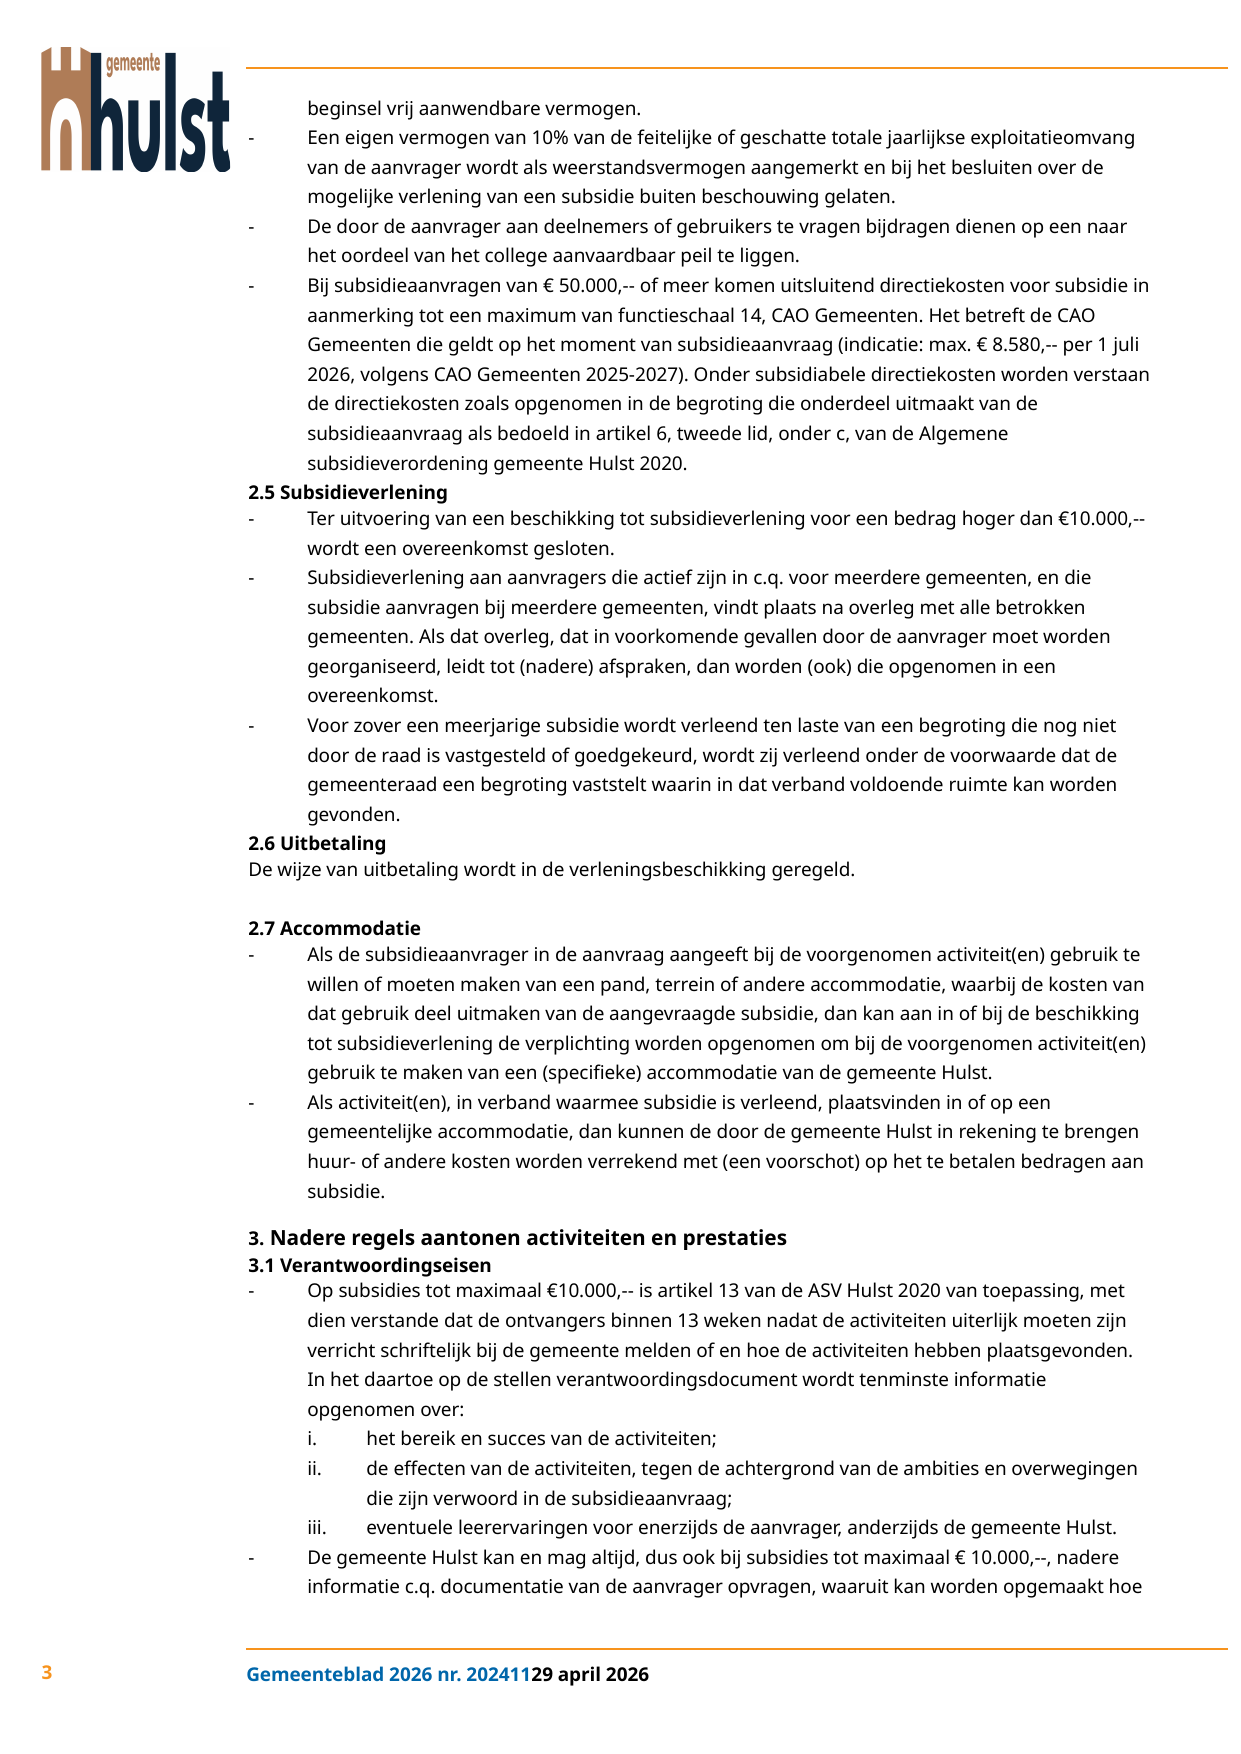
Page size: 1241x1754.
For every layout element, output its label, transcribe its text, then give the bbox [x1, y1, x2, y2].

list het bereik en succes van de activiteiten; [307, 1426, 1152, 1451]
text 3.1 Verantwoordingseisen [248, 1252, 1152, 1278]
text 3. Nadere regels aantonen activiteiten en prestaties [248, 1223, 1152, 1252]
list eventuele leerervaringen voor enerzijds de aanvrager, anderzijds de gemeente Hulst. [307, 1514, 1152, 1540]
list Als activiteit(en), in verband waarmee subsidie is verleend, plaatsvinden in of op een gemeentelijke accommodatie, dan kunnen de door de gemeente Hulst in rekening te brengen huur- of andere kosten worden verrekend met (een voorschot) op het te betalen bedragen aan subsidie. [248, 1089, 1152, 1203]
list de effecten van de activiteiten, tegen de achtergrond van de ambities en overwegingen die zijn verwoord in de subsidieaanvraag; [307, 1455, 1152, 1510]
list Ter uitvoering van een beschikking tot subsidieverlening voor een bedrag hoger dan €10.000,-- wordt een overeenkomst gesloten. [248, 505, 1152, 560]
text De wijze van uitbetaling wordt in de verleningsbeschikking geregeld. [248, 856, 1152, 882]
text 2.5 Subsidieverlening [248, 479, 1152, 505]
text 2.7 Accommodatie [248, 915, 1152, 941]
list De door de aanvrager aan deelnemers of gebruikers te vragen bijdragen dienen op een naar het oordeel van het college aanvaardbaar peil te liggen. [248, 213, 1152, 268]
picture [41, 47, 231, 172]
list Bij subsidieaanvragen van € 50.000,-- of meer komen uitsluitend directiekosten voor subsidie in aanmerking tot een maximum van functieschaal 14, CAO Gemeenten. Het betreft de CAO Gemeenten die geldt op het moment van subsidieaanvraag (indicatie: max. € 8.580,-- per 1 juli 2026, volgens CAO Gemeenten 2025-2027). Onder subsidiabele directiekosten worden verstaan de directiekosten zoals opgenomen in de begroting die onderdeel uitmaakt van de subsidieaanvraag als bedoeld in artikel 6, tweede lid, onder c, van de Algemene subsidieverordening gemeente Hulst 2020. [248, 272, 1152, 476]
list Subsidieverlening aan aanvragers die actief zijn in c.q. voor meerdere gemeenten, en die subsidie aanvragen bij meerdere gemeenten, vindt plaats na overleg met alle betrokken gemeenten. Als dat overleg, dat in voorkomende gevallen door de aanvrager moet worden georganiseerd, leidt tot (nadere) afspraken, dan worden (ook) die opgenomen in een overeenkomst. [248, 564, 1152, 708]
list Voor zover een meerjarige subsidie wordt verleend ten laste van een begroting die nog niet door de raad is vastgesteld of goedgekeurd, wordt zij verleend onder de voorwaarde dat de gemeenteraad een begroting vaststelt waarin in dat verband voldoende ruimte kan worden gevonden. [248, 712, 1152, 827]
list Een eigen vermogen van 10% van de feitelijke of geschatte totale jaarlijkse exploitatieomvang van de aanvrager wordt als weerstandsvermogen aangemerkt en bij het besluiten over de mogelijke verlening van een subsidie buiten beschouwing gelaten. [248, 124, 1152, 209]
list Op subsidies tot maximaal €10.000,-- is artikel 13 van de ASV Hulst 2020 van toepassing, met dien verstande dat de ontvangers binnen 13 weken nadat de activiteiten uiterlijk moeten zijn verricht schriftelijk bij de gemeente melden of en hoe de activiteiten hebben plaatsgevonden. In het daartoe op de stellen verantwoordingsdocument wordt tenminste informatie opgenomen over: [248, 1278, 1152, 1422]
list De gemeente Hulst kan en mag altijd, dus ook bij subsidies tot maximaal € 10.000,--, nadere informatie c.q. documentatie van de aanvrager opvragen, waaruit kan worden opgemaakt hoe [248, 1544, 1152, 1599]
list Als de subsidieaanvrager in de aanvraag aangeeft bij de voorgenomen activiteit(en) gebruik te willen of moeten maken van een pand, terrein of andere accommodatie, waarbij de kosten van dat gebruik deel uitmaken van de aangevraagde subsidie, dan kan aan in of bij de beschikking tot subsidieverlening de verplichting worden opgenomen om bij de voorgenomen activiteit(en) gebruik te maken van een (specifieke) accommodatie van de gemeente Hulst. [248, 941, 1152, 1085]
text 2.6 Uitbetaling [248, 831, 1152, 856]
list beginsel vrij aanwendbare vermogen. [248, 95, 1152, 121]
